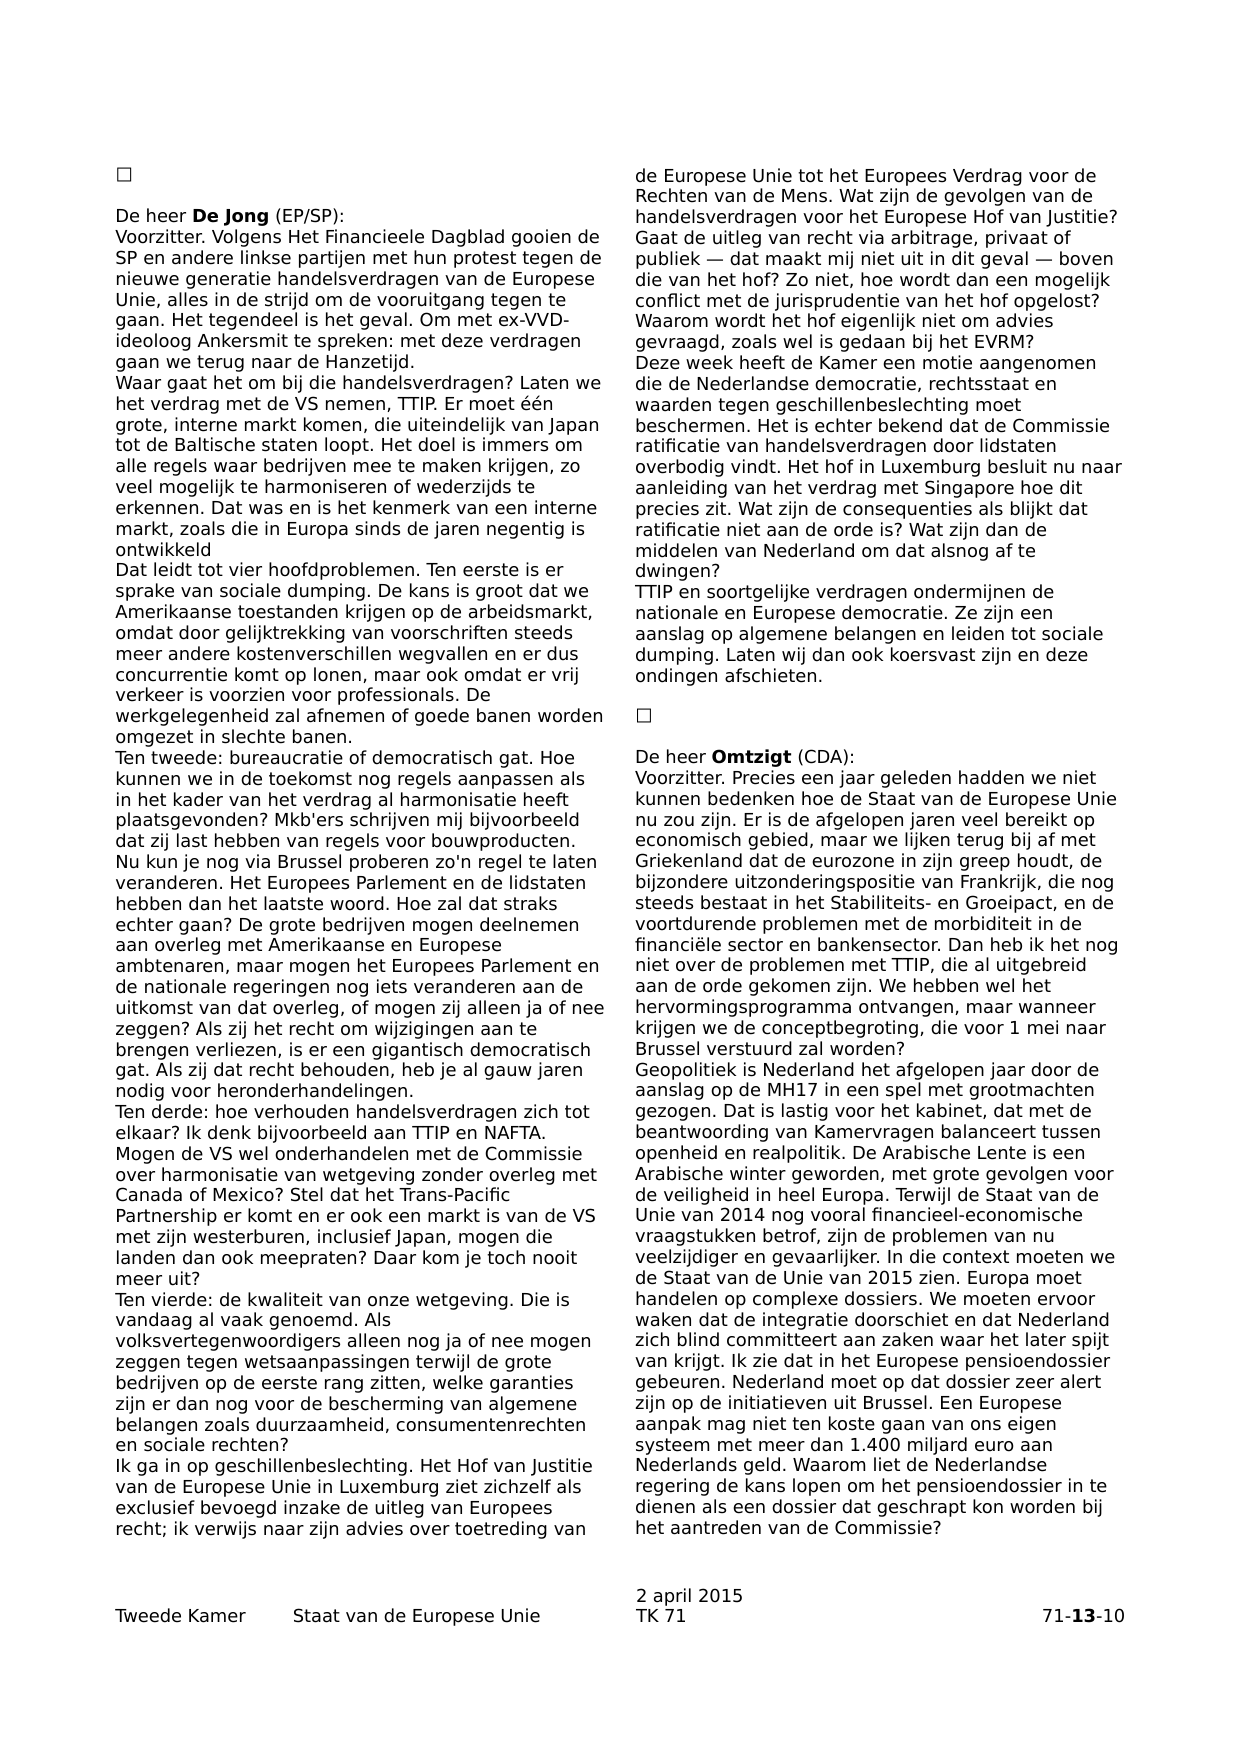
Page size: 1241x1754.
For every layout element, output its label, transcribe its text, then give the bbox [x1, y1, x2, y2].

text Deze week heeft de Kamer een motie aangenomen die de Nederlandse democratie, rechtsstaat en waarden tegen geschillenbeslechting moet beschermen. Het is echter bekend dat de Commissie ratificatie van handelsverdragen door lidstaten overbodig vindt. Het hof in Luxemburg besluit nu naar aanleiding van het verdrag met Singapore hoe dit precies zit. Wat zijn de consequenties als blijkt dat ratificatie niet aan de orde is? Wat zijn dan de middelen van Nederland om dat alsnog af te dwingen? [635, 353, 1125, 582]
text De heer Omtzigt (CDA): [635, 747, 1125, 768]
text De heer De Jong (EP/SP): [115, 206, 605, 227]
text ⬜ [115, 165, 605, 186]
text Ten tweede: bureaucratie of democratisch gat. Hoe kunnen we in de toekomst nog regels aanpassen als in het kader van het verdrag al harmonisatie heeft plaatsgevonden? Mkb'ers schrijven mij bijvoorbeeld dat zij last hebben van regels voor bouwproducten. Nu kun je nog via Brussel proberen zo'n regel te laten veranderen. Het Europees Parlement en de lidstaten hebben dan het laatste woord. Hoe zal dat straks echter gaan? De grote bedrijven mogen deelnemen aan overleg met Amerikaanse en Europese ambtenaren, maar mogen het Europees Parlement en de nationale regeringen nog iets veranderen aan de uitkomst van dat overleg, of mogen zij alleen ja of nee zeggen? Als zij het recht om wijzigingen aan te brengen verliezen, is er een gigantisch democratisch gat. Als zij dat recht behouden, heb je al gauw jaren nodig voor heronderhandelingen. [115, 748, 605, 1102]
text Ten derde: hoe verhouden handelsverdragen zich tot elkaar? Ik denk bijvoorbeeld aan TTIP en NAFTA. Mogen de VS wel onderhandelen met de Commissie over harmonisatie van wetgeving zonder overleg met Canada of Mexico? Stel dat het Trans-Pacific Partnership er komt en er ook een markt is van de VS met zijn westerburen, inclusief Japan, mogen die landen dan ook meepraten? Daar kom je toch nooit meer uit? [115, 1102, 605, 1289]
text Ten vierde: de kwaliteit van onze wetgeving. Die is vandaag al vaak genoemd. Als volksvertegenwoordigers alleen nog ja of nee mogen zeggen tegen wetsaanpassingen terwijl de grote bedrijven op de eerste rang zitten, welke garanties zijn er dan nog voor de bescherming van algemene belangen zoals duurzaamheid, consumentenrechten en sociale rechten? [115, 1289, 605, 1456]
text Waar gaat het om bij die handelsverdragen? Laten we het verdrag met de VS nemen, TTIP. Er moet één grote, interne markt komen, die uiteindelijk van Japan tot de Baltische staten loopt. Het doel is immers om alle regels waar bedrijven mee te maken krijgen, zo veel mogelijk te harmoniseren of wederzijds te erkennen. Dat was en is het kenmerk van een interne markt, zoals die in Europa sinds de jaren negentig is ontwikkeld [115, 373, 605, 560]
text Geopolitiek is Nederland het afgelopen jaar door de aanslag op de MH17 in een spel met grootmachten gezogen. Dat is lastig voor het kabinet, dat met de beantwoording van Kamervragen balanceert tussen openheid en realpolitik. De Arabische Lente is een Arabische winter geworden, met grote gevolgen voor de veiligheid in heel Europa. Terwijl de Staat van de Unie van 2014 nog vooral financieel-economische vraagstukken betrof, zijn de problemen van nu veelzijdiger en gevaarlijker. In die context moeten we de Staat van de Unie van 2015 zien. Europa moet handelen op complexe dossiers. We moeten ervoor waken dat de integratie doorschiet en dat Nederland zich blind committeert aan zaken waar het later spijt van krijgt. Ik zie dat in het Europese pensioendossier gebeuren. Nederland moet op dat dossier zeer alert zijn op de initiatieven uit Brussel. Een Europese aanpak mag niet ten koste gaan van ons eigen systeem met meer dan 1.400 miljard euro aan Nederlands geld. Waarom liet de Nederlandse regering de kans lopen om het pensioendossier in te dienen als een dossier dat geschrapt kon worden bij het aantreden van de Commissie? [635, 1059, 1125, 1538]
text de Europese Unie tot het Europees Verdrag voor de Rechten van de Mens. Wat zijn de gevolgen van de handelsverdragen voor het Europese Hof van Justitie? Gaat de uitleg van recht via arbitrage, privaat of publiek — dat maakt mij niet uit in dit geval — boven die van het hof? Zo niet, hoe wordt dan een mogelijk conflict met de jurisprudentie van het hof opgelost? Waarom wordt het hof eigenlijk niet om advies gevraagd, zoals wel is gedaan bij het EVRM? [635, 165, 1125, 353]
text Voorzitter. Volgens Het Financieele Dagblad gooien de SP en andere linkse partijen met hun protest tegen de nieuwe generatie handelsverdragen van de Europese Unie, alles in de strijd om de vooruitgang tegen te gaan. Het tegendeel is het geval. Om met ex-VVD-ideoloog Ankersmit te spreken: met deze verdragen gaan we terug naar de Hanzetijd. [115, 227, 605, 373]
text TTIP en soortgelijke verdragen ondermijnen de nationale en Europese democratie. Ze zijn een aanslag op algemene belangen en leiden tot sociale dumping. Laten wij dan ook koersvast zijn en deze ondingen afschieten. [635, 582, 1125, 686]
text Ik ga in op geschillenbeslechting. Het Hof van Justitie van de Europese Unie in Luxemburg ziet zichzelf als exclusief bevoegd inzake de uitleg van Europees recht; ik verwijs naar zijn advies over toetreding van [115, 1456, 605, 1539]
text Dat leidt tot vier hoofdproblemen. Ten eerste is er sprake van sociale dumping. De kans is groot dat we Amerikaanse toestanden krijgen op de arbeidsmarkt, omdat door gelijktrekking van voorschriften steeds meer andere kostenverschillen wegvallen en er dus concurrentie komt op lonen, maar ook omdat er vrij verkeer is voorzien voor professionals. De werkgelegenheid zal afnemen of goede banen worden omgezet in slechte banen. [115, 560, 605, 748]
text Voorzitter. Precies een jaar geleden hadden we niet kunnen bedenken hoe de Staat van de Europese Unie nu zou zijn. Er is de afgelopen jaren veel bereikt op economisch gebied, maar we lijken terug bij af met Griekenland dat de eurozone in zijn greep houdt, de bijzondere uitzonderingspositie van Frankrijk, die nog steeds bestaat in het Stabiliteits- en Groeipact, en de voortdurende problemen met de morbiditeit in de financiële sector en bankensector. Dan heb ik het nog niet over de problemen met TTIP, die al uitgebreid aan de orde gekomen zijn. We hebben wel het hervormingsprogramma ontvangen, maar wanneer krijgen we de conceptbegroting, die voor 1 mei naar Brussel verstuurd zal worden? [635, 768, 1125, 1059]
text ⬜ [635, 706, 1125, 727]
